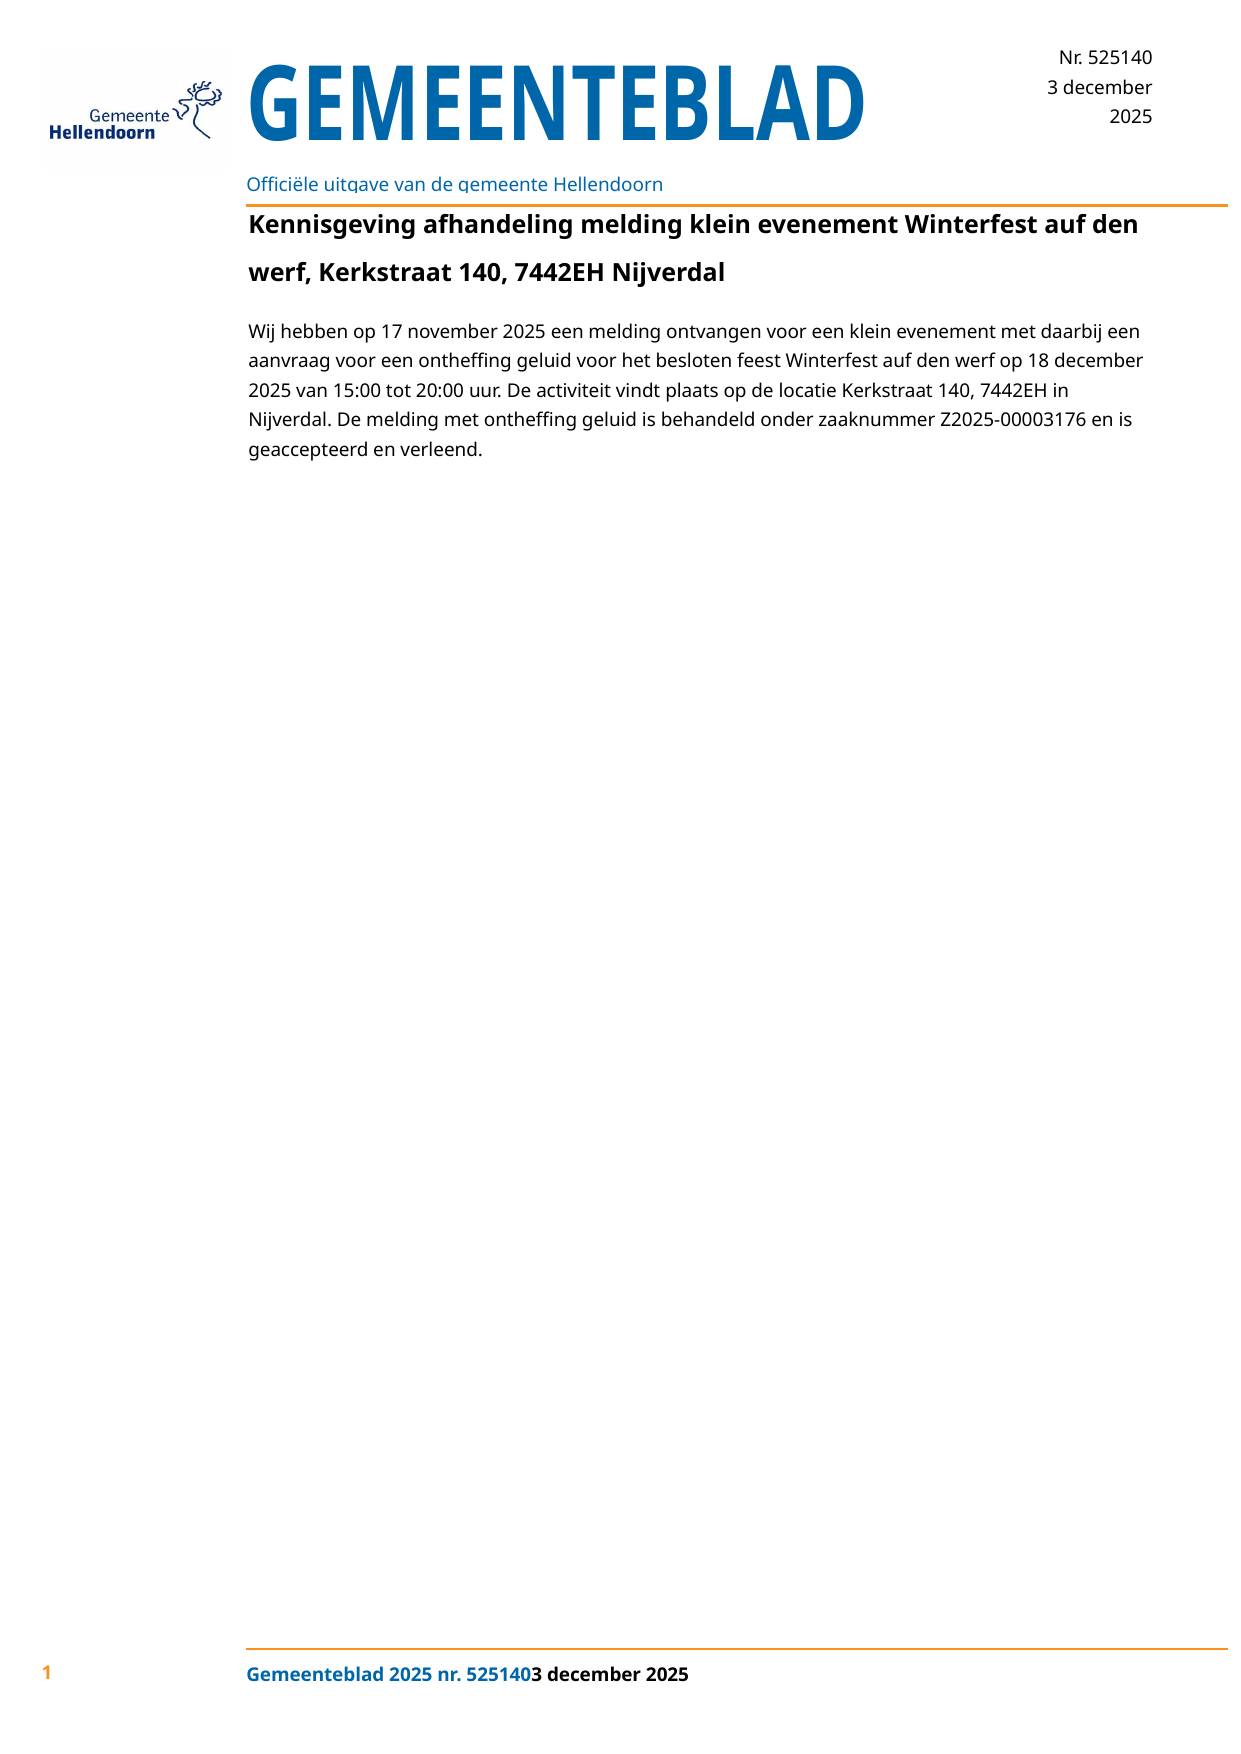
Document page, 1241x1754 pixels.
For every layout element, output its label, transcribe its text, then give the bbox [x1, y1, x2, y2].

text Kennisgeving afhandeling melding klein evenement Winterfest auf den werf, Kerkstraat 140, 7442EH Nijverdal [248, 207, 1152, 288]
text Wij hebben op 17 november 2025 een melding ontvangen voor een klein evenement met daarbij een aanvraag voor een ontheffing geluid voor het besloten feest Winterfest auf den werf op 18 december 2025 van 15:00 tot 20:00 uur. De activiteit vindt plaats op de locatie Kerkstraat 140, 7442EH in Nijverdal. De melding met ontheffing geluid is behandeld onder zaaknummer Z2025-00003176 en is geaccepteerd en verleend. [248, 318, 1152, 462]
picture [41, 47, 231, 172]
